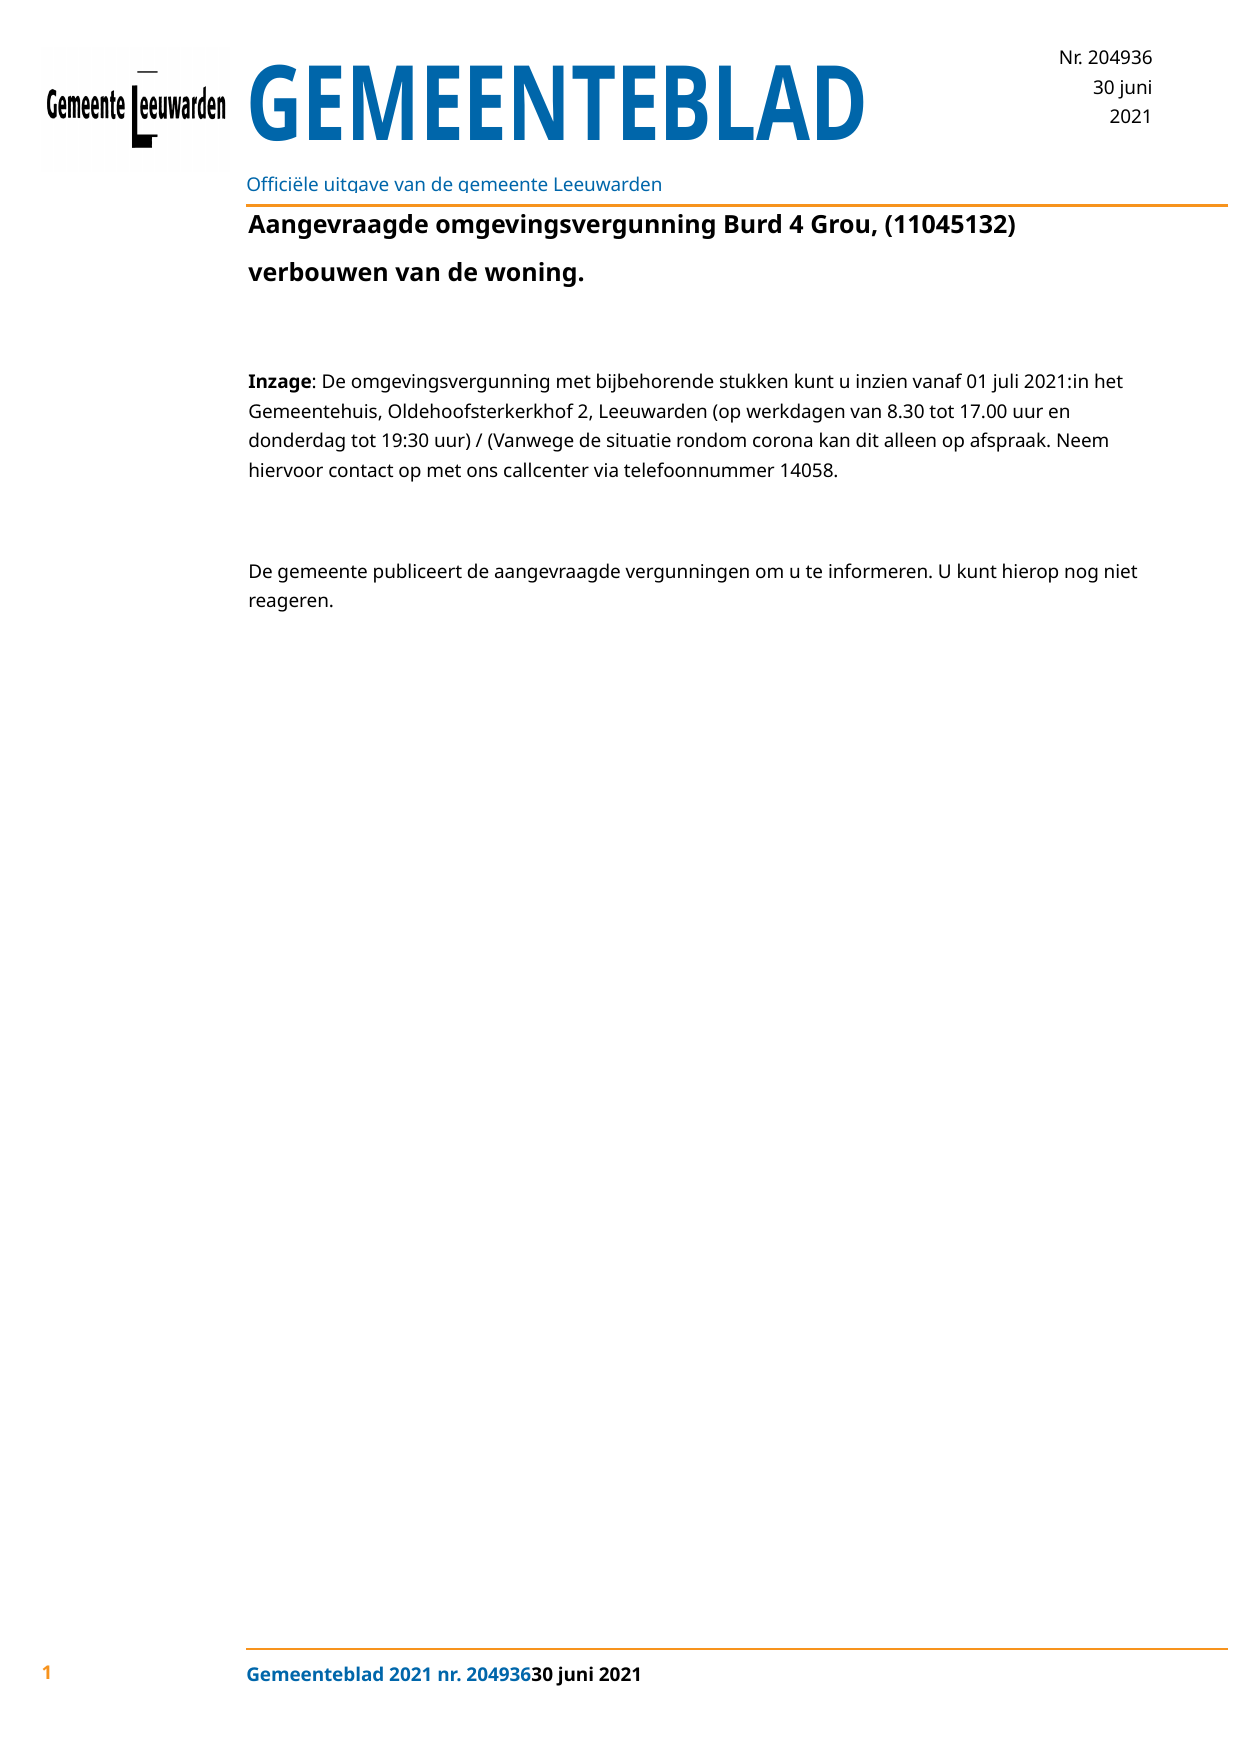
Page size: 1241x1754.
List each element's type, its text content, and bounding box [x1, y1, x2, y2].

picture [41, 47, 231, 172]
text De gemeente publiceert de aangevraagde vergunningen om u te informeren. U kunt hierop nog niet reageren. [248, 558, 1152, 613]
text Inzage: De omgevingsvergunning met bijbehorende stukken kunt u inzien vanaf 01 juli 2021:in het Gemeentehuis, Oldehoofsterkerkhof 2, Leeuwarden (op werkdagen van 8.30 tot 17.00 uur en donderdag tot 19:30 uur) / (Vanwege de situatie rondom corona kan dit alleen op afspraak. Neem hiervoor contact op met ons callcenter via telefoonnummer 14058. [248, 368, 1152, 483]
text Aangevraagde omgevingsvergunning Burd 4 Grou, (11045132) verbouwen van de woning. [248, 207, 1152, 288]
